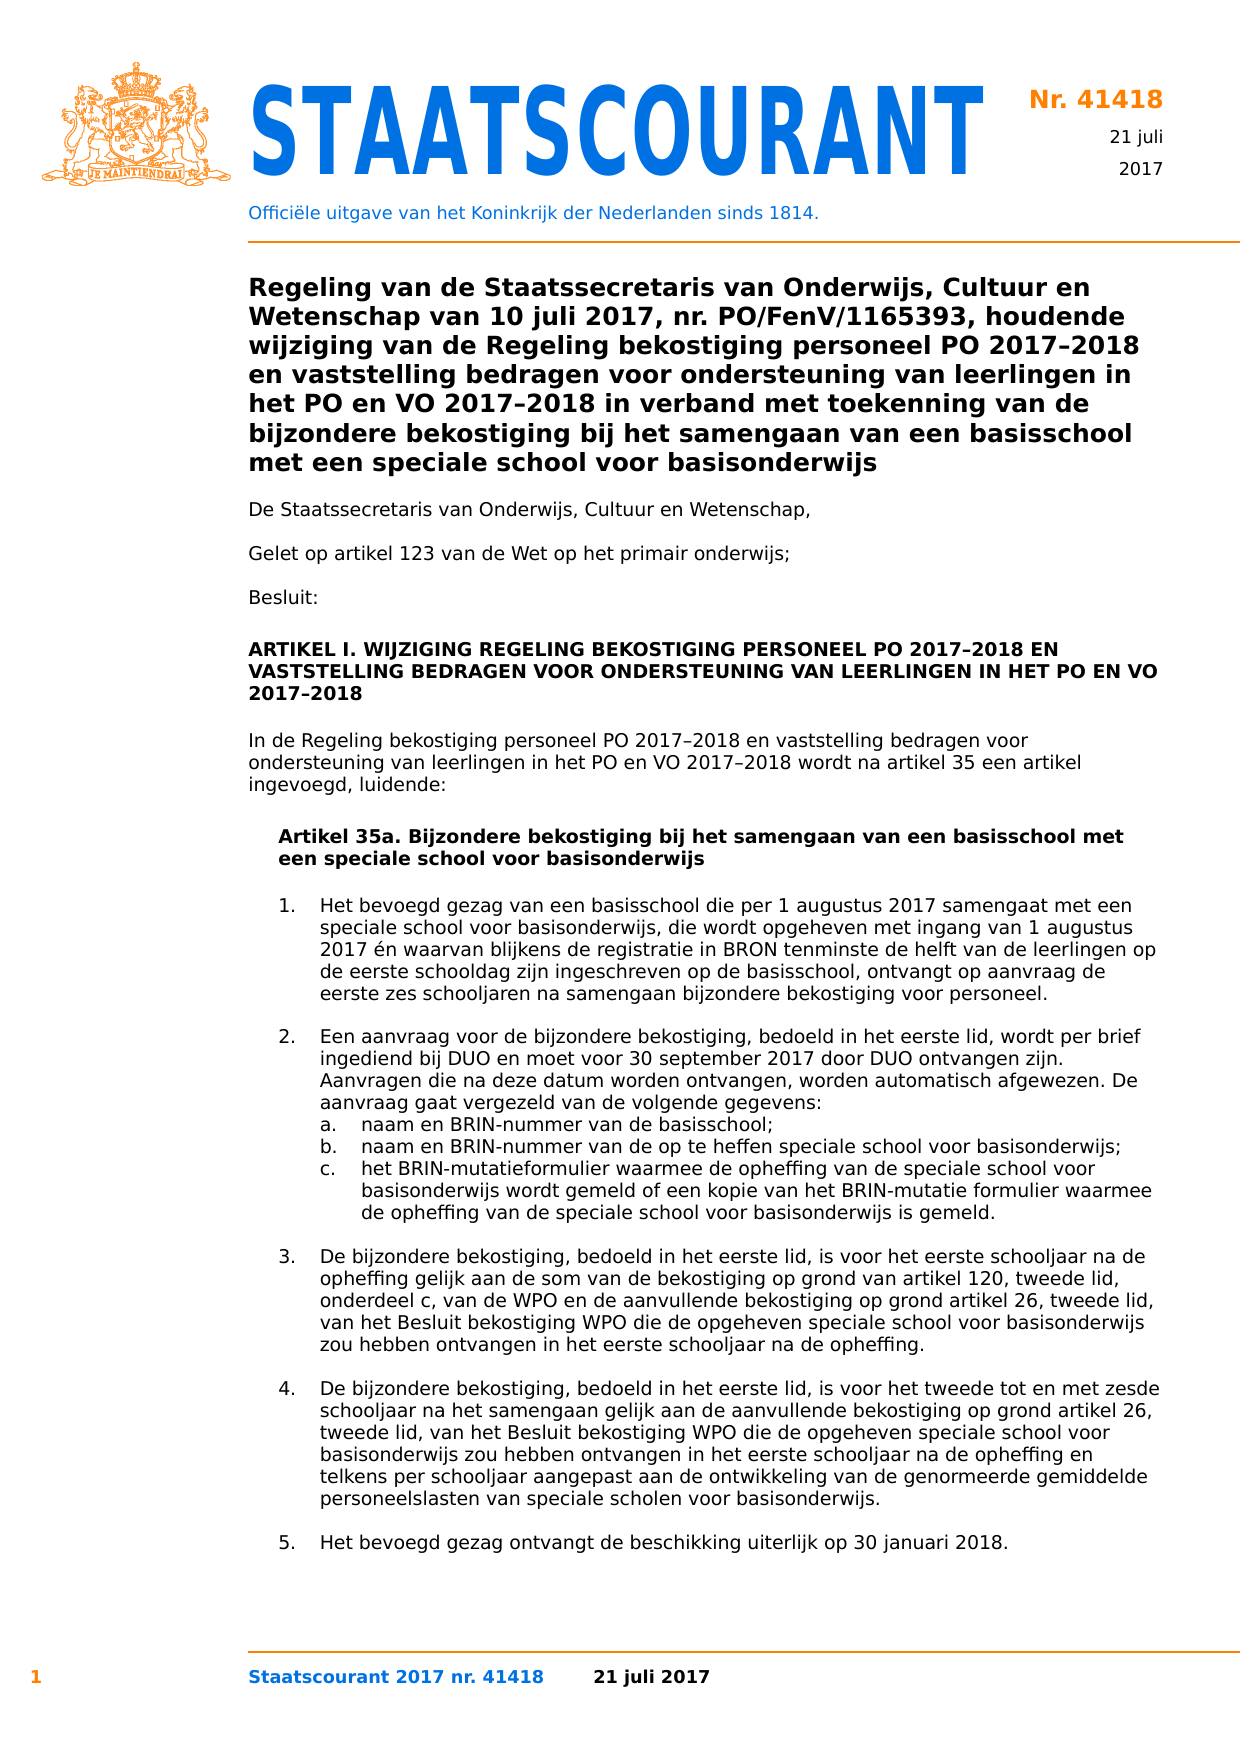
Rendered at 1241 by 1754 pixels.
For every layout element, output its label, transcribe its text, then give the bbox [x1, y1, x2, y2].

picture [41, 62, 231, 186]
text 1. Het bevoegd gezag van een basisschool die per 1 augustus 2017 samengaat met een speciale school voor basisonderwijs, die wordt opgeheven met ingang van 1 augustus 2017 én waarvan blijkens de registratie in BRON tenminste de helft van de leerlingen op de eerste schooldag zijn ingeschreven op de basisschool, ontvangt op aanvraag de eerste zes schooljaren na samengaan bijzondere bekostiging voor personeel. [278, 894, 1163, 1004]
subtitle Regeling van de Staatssecretaris van Onderwijs, Cultuur en Wetenschap van 10 juli 2017, nr. PO/FenV/1165393, houdende wijziging van de Regeling bekostiging personeel PO 2017–2018 en vaststelling bedragen voor ondersteuning van leerlingen in het PO en VO 2017–2018 in verband met toekenning van de bijzondere bekostiging bij het samengaan van een basisschool met een speciale school voor basisonderwijs [248, 273, 1163, 477]
text b. naam en BRIN-nummer van de op te heffen speciale school voor basisonderwijs; [319, 1136, 1163, 1158]
subtitle ARTIKEL I. WIJZIGING REGELING BEKOSTIGING PERSONEEL PO 2017–2018 EN VASTSTELLING BEDRAGEN VOOR ONDERSTEUNING VAN LEERLINGEN IN HET PO EN VO 2017–2018 [248, 639, 1163, 705]
text In de Regeling bekostiging personeel PO 2017–2018 en vaststelling bedragen voor ondersteuning van leerlingen in het PO en VO 2017–2018 wordt na artikel 35 een artikel ingevoegd, luidende: [248, 730, 1163, 796]
text 2. Een aanvraag voor de bijzondere bekostiging, bedoeld in het eerste lid, wordt per brief ingediend bij DUO en moet voor 30 september 2017 door DUO ontvangen zijn. Aanvragen die na deze datum worden ontvangen, worden automatisch afgewezen. De aanvraag gaat vergezeld van de volgende gegevens: [278, 1026, 1163, 1114]
table_header Nr. 41418 [998, 62, 1240, 121]
subtitle Artikel 35a. Bijzondere bekostiging bij het samengaan van een basisschool met een speciale school voor basisonderwijs [278, 826, 1163, 869]
text 4. De bijzondere bekostiging, bedoeld in het eerste lid, is voor het tweede tot en met zesde schooljaar na het samengaan gelijk aan de aanvullende bekostiging op grond artikel 26, tweede lid, van het Besluit bekostiging WPO die de opgeheven speciale school voor basisonderwijs zou hebben ontvangen in het eerste schooljaar na de opheffing en telkens per schooljaar aangepast aan de ontwikkeling van de genormeerde gemiddelde personeelslasten van speciale scholen voor basisonderwijs. [278, 1378, 1163, 1510]
table_cell 21 juli [998, 121, 1240, 153]
table_cell 2017 [998, 153, 1240, 203]
table_header STAATSCOURANT [248, 62, 998, 203]
text a. naam en BRIN-nummer van de basisschool; [319, 1114, 1163, 1136]
text c. het BRIN-mutatieformulier waarmee de opheffing van de speciale school voor basisonderwijs wordt gemeld of een kopie van het BRIN-mutatie formulier waarmee de opheffing van de speciale school voor basisonderwijs is gemeld. [319, 1158, 1163, 1224]
text Gelet op artikel 123 van de Wet op het primair onderwijs; [248, 543, 1163, 565]
text Besluit: [248, 587, 1163, 609]
text 3. De bijzondere bekostiging, bedoeld in het eerste lid, is voor het eerste schooljaar na de opheffing gelijk aan de som van de bekostiging op grond van artikel 120, tweede lid, onderdeel c, van de WPO en de aanvullende bekostiging op grond artikel 26, tweede lid, van het Besluit bekostiging WPO die de opgeheven speciale school voor basisonderwijs zou hebben ontvangen in het eerste schooljaar na de opheffing. [278, 1246, 1163, 1356]
table_header [25, 62, 248, 241]
text 5. Het bevoegd gezag ontvangt de beschikking uiterlijk op 30 januari 2018. [278, 1532, 1163, 1553]
text De Staatssecretaris van Onderwijs, Cultuur en Wetenschap, [248, 499, 1163, 521]
table_cell Officiële uitgave van het Koninkrijk der Nederlanden sinds 1814. [248, 203, 1240, 241]
